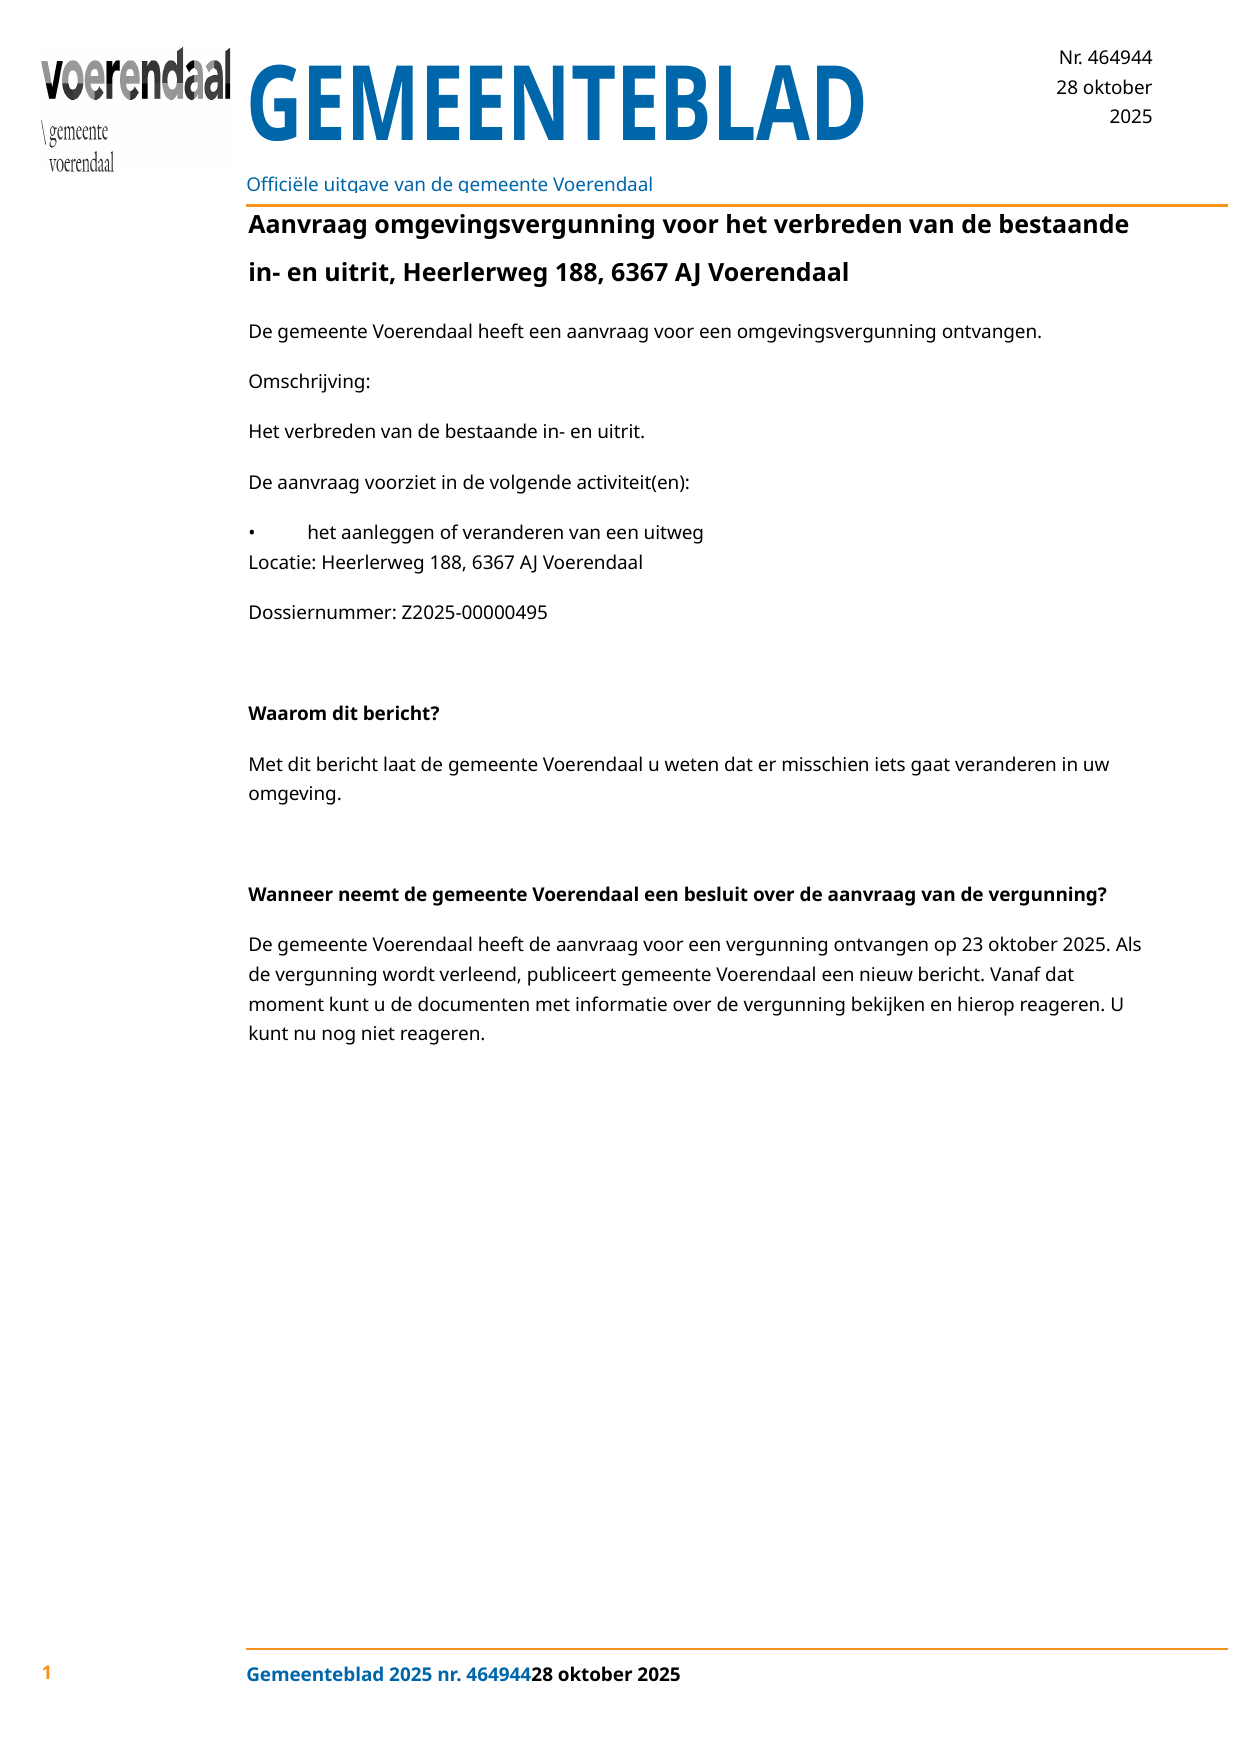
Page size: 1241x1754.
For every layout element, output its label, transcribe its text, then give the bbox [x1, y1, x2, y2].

text Locatie: Heerlerweg 188, 6367 AJ Voerendaal [248, 549, 1152, 575]
text De gemeente Voerendaal heeft de aanvraag voor een vergunning ontvangen op 23 oktober 2025. Als de vergunning wordt verleend, publiceert gemeente Voerendaal een nieuw bericht. Vanaf dat moment kunt u de documenten met informatie over de vergunning bekijken en hierop reageren. U kunt nu nog niet reageren. [248, 932, 1152, 1046]
text Dossiernummer: Z2025-00000495 [248, 599, 1152, 625]
text Aanvraag omgevingsvergunning voor het verbreden van de bestaande in- en uitrit, Heerlerweg 188, 6367 AJ Voerendaal [248, 207, 1152, 288]
picture [41, 47, 231, 172]
text Waarom dit bericht? [248, 700, 1152, 726]
text Het verbreden van de bestaande in- en uitrit. [248, 419, 1152, 444]
text De gemeente Voerendaal heeft een aanvraag voor een omgevingsvergunning ontvangen. [248, 318, 1152, 344]
text Wanneer neemt de gemeente Voerendaal een besluit over de aanvraag van de vergunning? [248, 881, 1152, 907]
text Omschrijving: [248, 368, 1152, 394]
list het aanleggen of veranderen van een uitweg [248, 519, 1152, 545]
text De aanvraag voorziet in de volgende activiteit(en): [248, 469, 1152, 495]
text Met dit bericht laat de gemeente Voerendaal u weten dat er misschien iets gaat veranderen in uw omgeving. [248, 751, 1152, 806]
